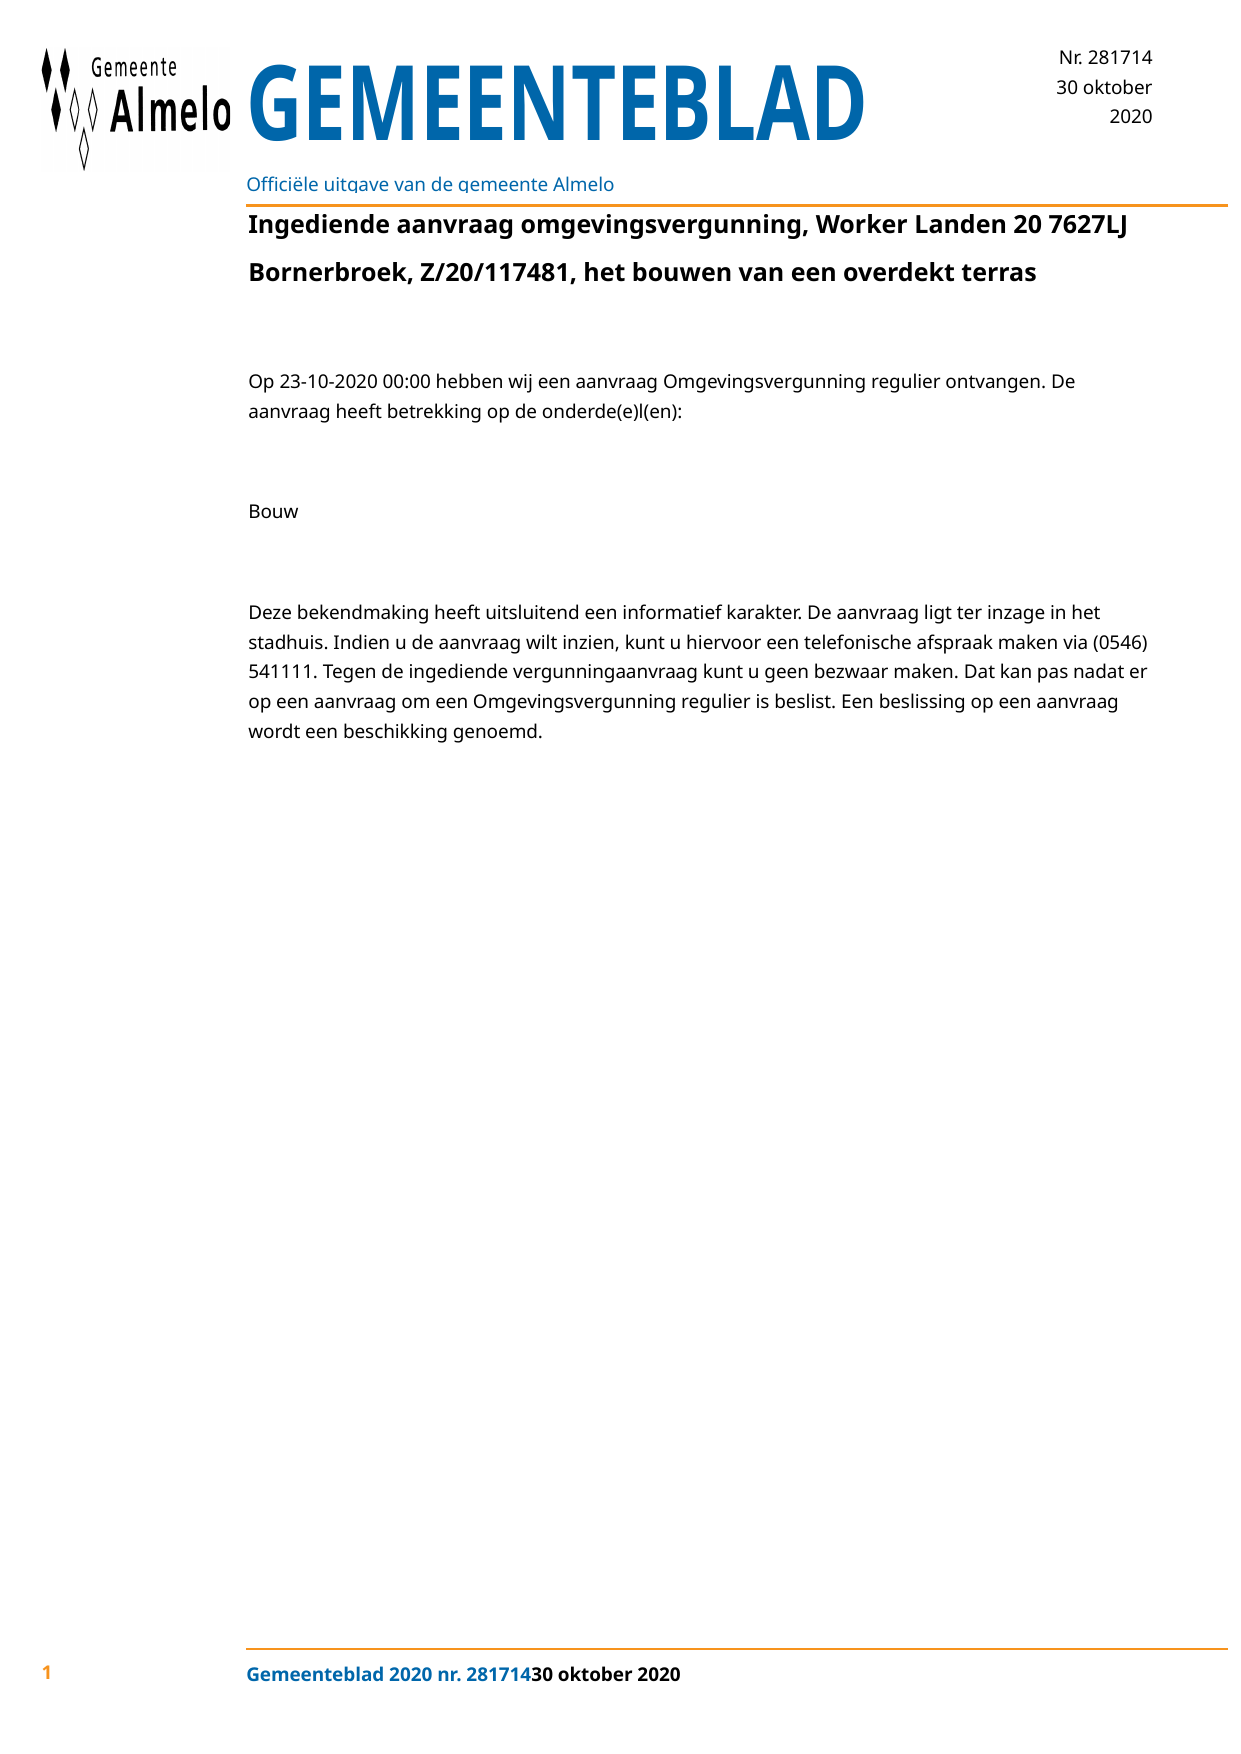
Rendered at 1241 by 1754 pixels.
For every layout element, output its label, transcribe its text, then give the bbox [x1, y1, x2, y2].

text Op 23-10-2020 00:00 hebben wij een aanvraag Omgevingsvergunning regulier ontvangen. De aanvraag heeft betrekking op de onderde(e)l(en): [248, 368, 1152, 424]
picture [41, 47, 231, 172]
text Bouw [248, 499, 1152, 524]
text Deze bekendmaking heeft uitsluitend een informatief karakter. De aanvraag ligt ter inzage in het stadhuis. Indien u de aanvraag wilt inzien, kunt u hiervoor een telefonische afspraak maken via (0546) 541111. Tegen de ingediende vergunningaanvraag kunt u geen bezwaar maken. Dat kan pas nadat er op een aanvraag om een Omgevingsvergunning regulier is beslist. Een beslissing op een aanvraag wordt een beschikking genoemd. [248, 599, 1152, 744]
text Ingediende aanvraag omgevingsvergunning, Worker Landen 20 7627LJ Bornerbroek, Z/20/117481, het bouwen van een overdekt terras [248, 207, 1152, 288]
